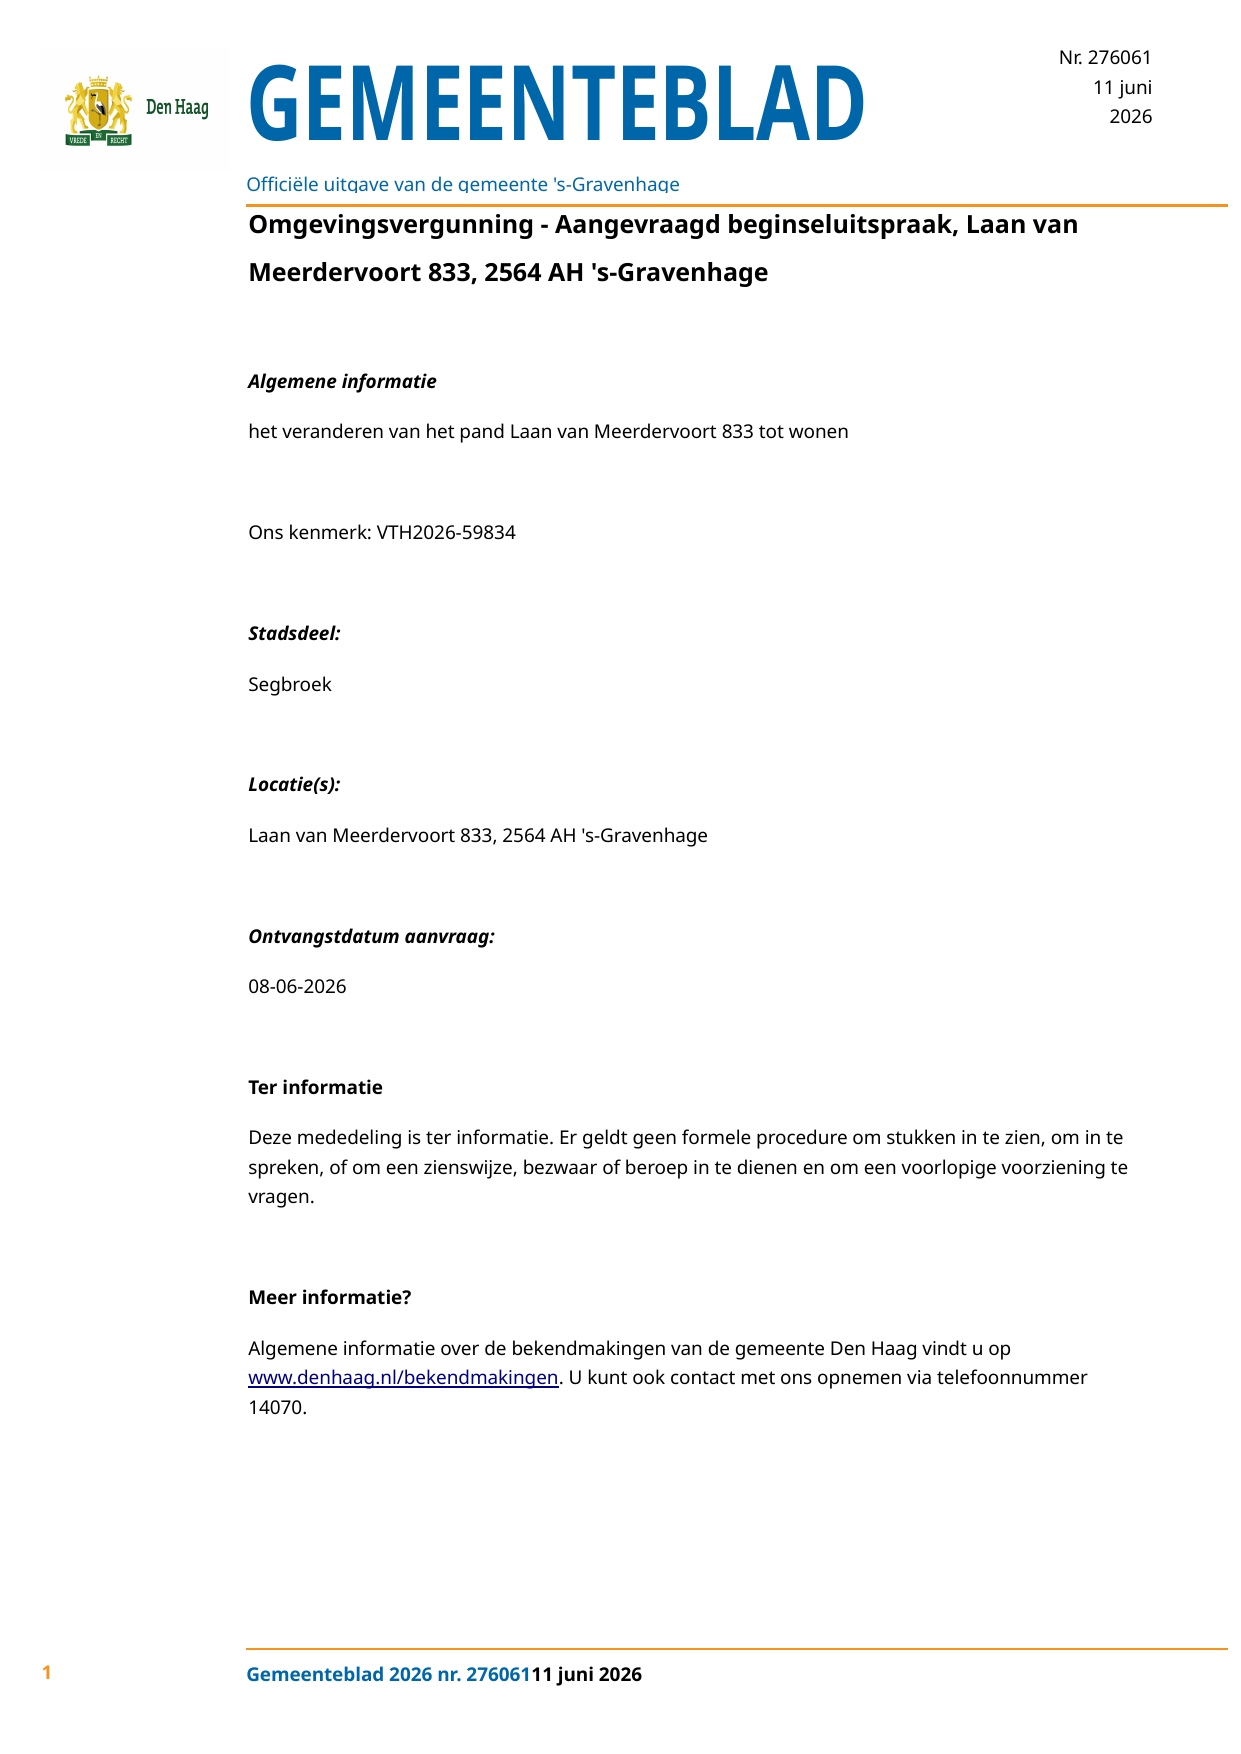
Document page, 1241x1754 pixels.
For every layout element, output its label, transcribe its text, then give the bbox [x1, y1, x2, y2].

text Algemene informatie [248, 368, 1152, 394]
text Omgevingsvergunning - Aangevraagd beginseluitspraak, Laan van Meerdervoort 833, 2564 AH 's-Gravenhage [248, 207, 1152, 288]
text Ter informatie [248, 1074, 1152, 1100]
text 08-06-2026 [248, 973, 1152, 999]
text Meer informatie? [248, 1284, 1152, 1310]
text Ons kenmerk: VTH2026-59834 [248, 519, 1152, 545]
text het veranderen van het pand Laan van Meerdervoort 833 tot wonen [248, 419, 1152, 444]
text Algemene informatie over de bekendmakingen van de gemeente Den Haag vindt u op www.denhaag.nl/bekendmakingen. U kunt ook contact met ons opnemen via telefoonnummer 14070. [248, 1335, 1152, 1420]
text Locatie(s): [248, 772, 1152, 797]
text Deze mededeling is ter informatie. Er geldt geen formele procedure om stukken in te zien, om in te spreken, of om een zienswijze, bezwaar of beroep in te dienen en om een voorlopige voorziening te vragen. [248, 1124, 1152, 1209]
picture [41, 47, 231, 172]
text Segbroek [248, 671, 1152, 697]
text Ontvangstdatum aanvraag: [248, 923, 1152, 949]
text Laan van Meerdervoort 833, 2564 AH 's-Gravenhage [248, 822, 1152, 848]
text Stadsdeel: [248, 620, 1152, 646]
